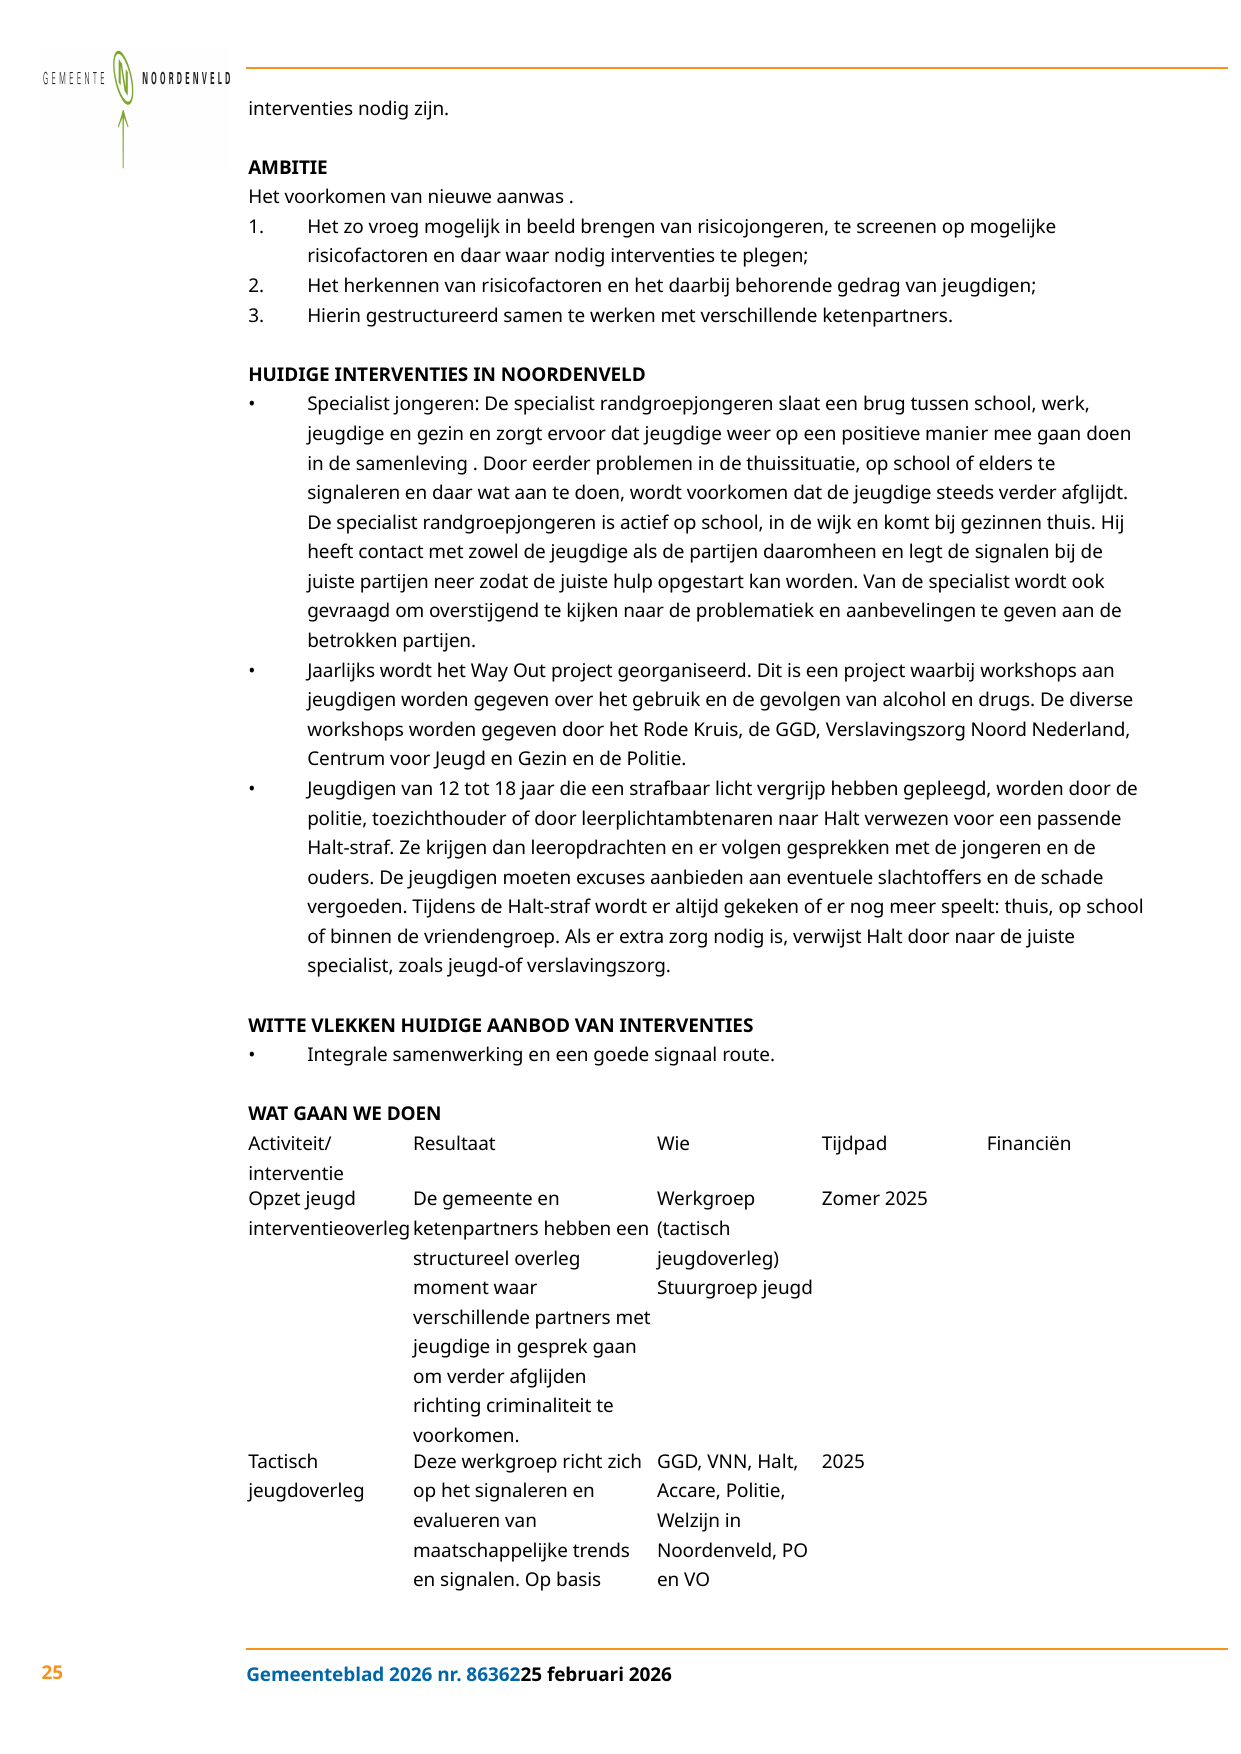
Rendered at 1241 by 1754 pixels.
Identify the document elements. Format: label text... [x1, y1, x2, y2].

table_cell 2025 [822, 1448, 987, 1592]
table_cell [987, 1186, 1152, 1448]
text AMBITIE [248, 154, 1152, 180]
table_cell [987, 1448, 1152, 1592]
table_cell Tactisch jeugdoverleg [248, 1448, 413, 1592]
list Integrale samenwerking en een goede signaal route. [248, 1041, 1152, 1067]
list Specialist jongeren: De specialist randgroepjongeren slaat een brug tussen school, werk, jeugdige en gezin en zorgt ervoor dat jeugdige weer op een positieve manier mee gaan doen in de samenleving . Door eerder problemen in de thuissituatie, op school of elders te signaleren en daar wat aan te doen, wordt voorkomen dat de jeugdige steeds verder afglijdt. De specialist randgroepjongeren is actief op school, in de wijk en komt bij gezinnen thuis. Hij heeft contact met zowel de jeugdige als de partijen daaromheen en legt de signalen bij de juiste partijen neer zodat de juiste hulp opgestart kan worden. Van de specialist wordt ook gevraagd om overstijgend te kijken naar de problematiek en aanbevelingen te geven aan de betrokken partijen. [248, 391, 1152, 653]
list Jeugdigen van 12 tot 18 jaar die een strafbaar licht vergrijp hebben gepleegd, worden door de politie, toezichthouder of door leerplichtambtenaren naar Halt verwezen voor een passende Halt-straf. Ze krijgen dan leeropdrachten en er volgen gesprekken met de jongeren en de ouders. De jeugdigen moeten excuses aanbieden aan eventuele slachtoffers en de schade vergoeden. Tijdens de Halt-straf wordt er altijd gekeken of er nog meer speelt: thuis, op school of binnen de vriendengroep. Als er extra zorg nodig is, verwijst Halt door naar de juiste specialist, zoals jeugd-of verslavingszorg. [248, 775, 1152, 978]
list Jaarlijks wordt het Way Out project georganiseerd. Dit is een project waarbij workshops aan jeugdigen worden gegeven over het gebruik en de gevolgen van alcohol en drugs. De diverse workshops worden gegeven door het Rode Kruis, de GGD, Verslavingszorg Noord Nederland, Centrum voor Jeugd en Gezin en de Politie. [248, 657, 1152, 771]
table_cell Werkgroep (tactisch jeugdoverleg) Stuurgroep jeugd [657, 1186, 822, 1448]
text Het voorkomen van nieuwe aanwas . [248, 183, 1152, 209]
table_header Financiën [987, 1130, 1152, 1186]
picture [41, 47, 231, 172]
table_cell De gemeente en ketenpartners hebben een structureel overleg moment waar verschillende partners met jeugdige in gesprek gaan om verder afglijden richting criminaliteit te voorkomen. [413, 1186, 657, 1448]
list Hierin gestructureerd samen te werken met verschillende ketenpartners. [248, 302, 1152, 328]
table_header Wie [657, 1130, 822, 1186]
list Het zo vroeg mogelijk in beeld brengen van risicojongeren, te screenen op mogelijke risicofactoren en daar waar nodig interventies te plegen; [248, 213, 1152, 268]
list Het herkennen van risicofactoren en het daarbij behorende gedrag van jeugdigen; [248, 272, 1152, 298]
text HUIDIGE INTERVENTIES IN NOORDENVELD [248, 361, 1152, 387]
table_cell Zomer 2025 [822, 1186, 987, 1448]
table_cell GGD, VNN, Halt, Accare, Politie, Welzijn in Noordenveld, PO en VO [657, 1448, 822, 1592]
table_cell Opzet jeugd interventieoverleg [248, 1186, 413, 1448]
table_header Resultaat [413, 1130, 657, 1186]
text WAT GAAN WE DOEN [248, 1101, 1152, 1126]
table_cell Deze werkgroep richt zich op het signaleren en evalueren van maatschappelijke trends en signalen. Op basis [413, 1448, 657, 1592]
table_header Tijdpad [822, 1130, 987, 1186]
text WITTE VLEKKEN HUIDIGE AANBOD VAN INTERVENTIES [248, 1012, 1152, 1038]
table_header Activiteit/interventie [248, 1130, 413, 1186]
text interventies nodig zijn. [248, 95, 1152, 121]
